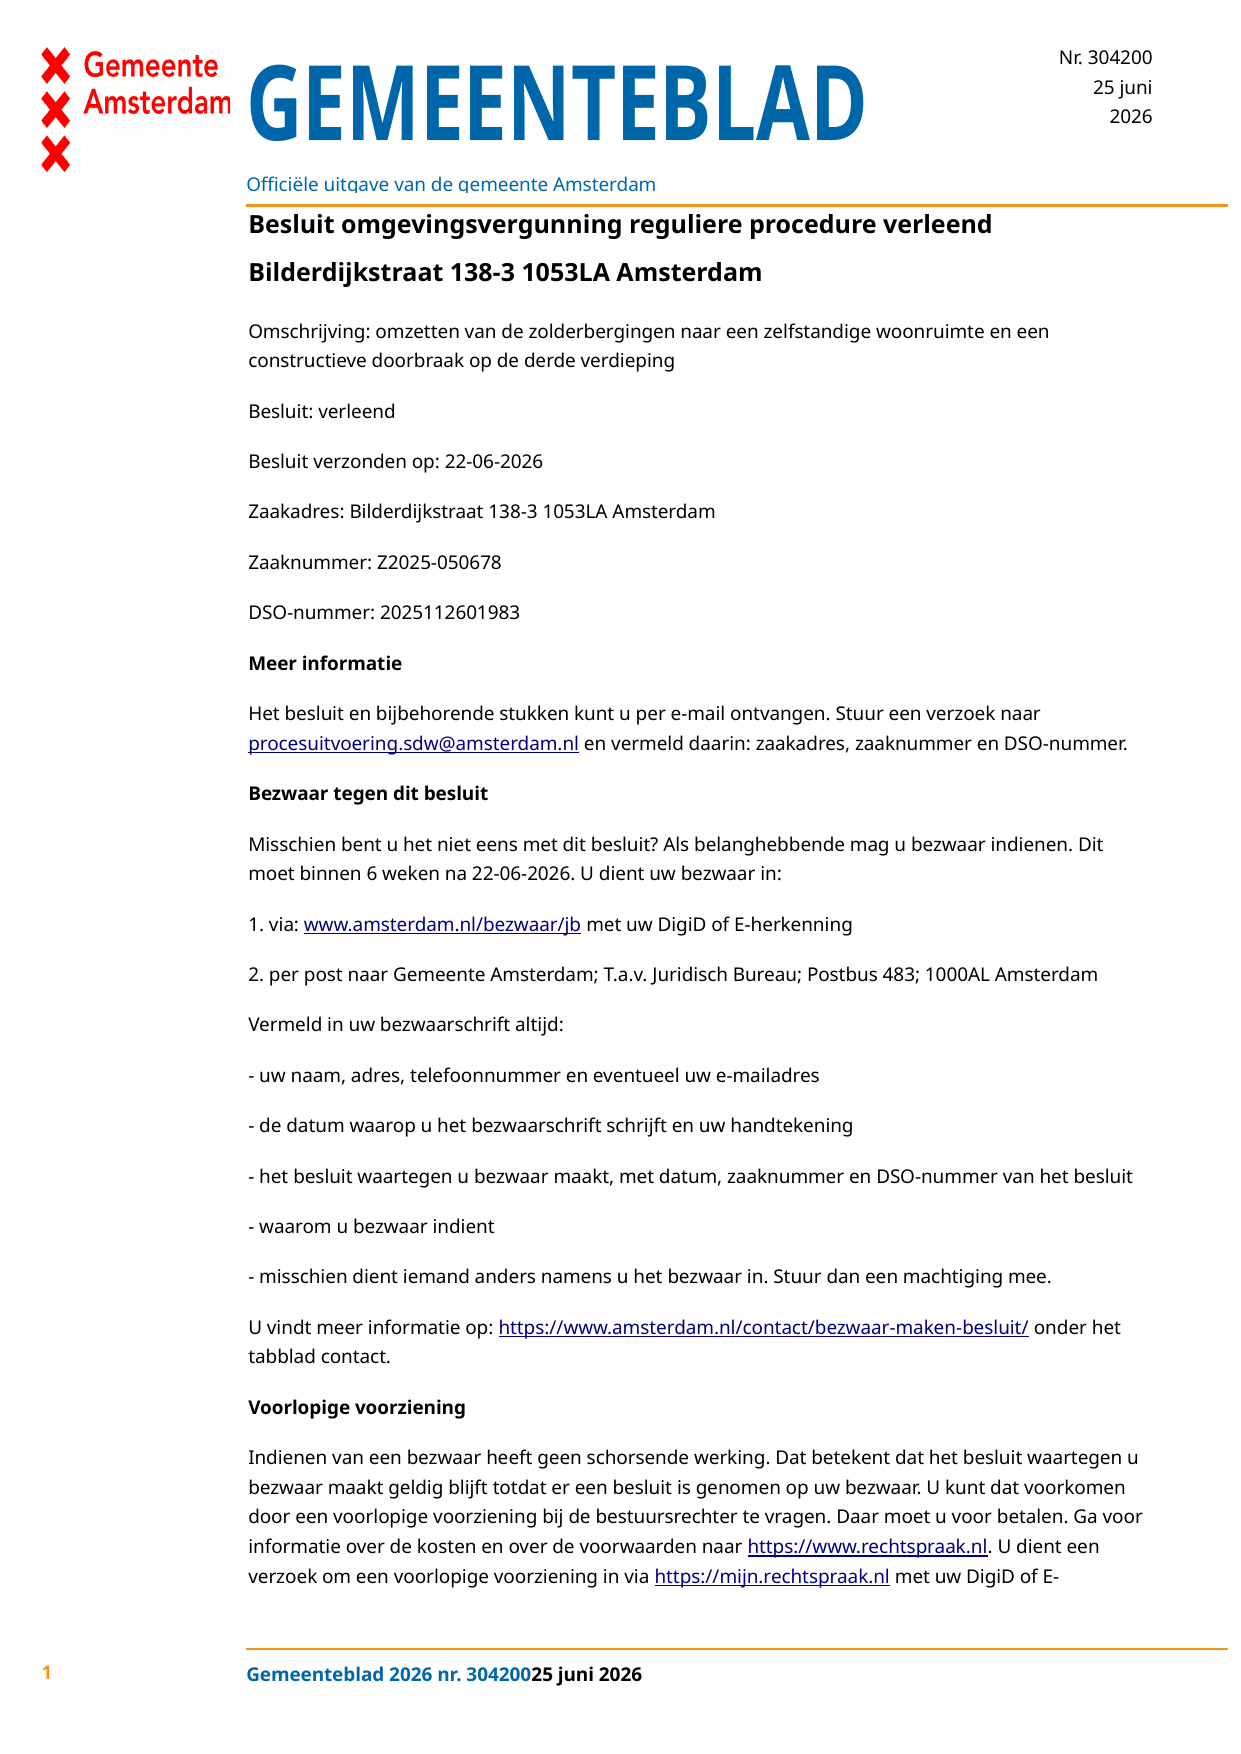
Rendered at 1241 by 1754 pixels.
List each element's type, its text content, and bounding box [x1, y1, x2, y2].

text Indienen van een bezwaar heeft geen schorsende werking. Dat betekent dat het besluit waartegen u bezwaar maakt geldig blijft totdat er een besluit is genomen op uw bezwaar. U kunt dat voorkomen door een voorlopige voorziening bij de bestuursrechter te vragen. Daar moet u voor betalen. Ga voor informatie over de kosten en over de voorwaarden naar https://www.rechtspraak.nl. U dient een verzoek om een voorlopige voorziening in via https://mijn.rechtspraak.nl met uw DigiD of E- [248, 1444, 1152, 1589]
text Misschien bent u het niet eens met dit besluit? Als belanghebbende mag u bezwaar indienen. Dit moet binnen 6 weken na 22-06-2026. U dient uw bezwaar in: [248, 831, 1152, 886]
text Besluit verzonden op: 22-06-2026 [248, 448, 1152, 474]
picture [41, 47, 231, 172]
text - de datum waarop u het bezwaarschrift schrijft en uw handtekening [248, 1112, 1152, 1138]
text 2. per post naar Gemeente Amsterdam; T.a.v. Juridisch Bureau; Postbus 483; 1000AL Amsterdam [248, 961, 1152, 987]
text - waarom u bezwaar indient [248, 1213, 1152, 1239]
text Zaakadres: Bilderdijkstraat 138-3 1053LA Amsterdam [248, 499, 1152, 524]
text U vindt meer informatie op: https://www.amsterdam.nl/contact/bezwaar-maken-besluit/ onder het tabblad contact. [248, 1314, 1152, 1369]
text Besluit: verleend [248, 398, 1152, 424]
text 1. via: www.amsterdam.nl/bezwaar/jb met uw DigiD of E-herkenning [248, 911, 1152, 937]
text Meer informatie [248, 650, 1152, 676]
text - uw naam, adres, telefoonnummer en eventueel uw e-mailadres [248, 1062, 1152, 1088]
text DSO-nummer: 2025112601983 [248, 599, 1152, 625]
text Voorlopige voorziening [248, 1394, 1152, 1420]
text Bezwaar tegen dit besluit [248, 780, 1152, 806]
text Het besluit en bijbehorende stukken kunt u per e-mail ontvangen. Stuur een verzoek naar procesuitvoering.sdw@amsterdam.nl en vermeld daarin: zaakadres, zaaknummer en DSO-nummer. [248, 700, 1152, 756]
text Besluit omgevingsvergunning reguliere procedure verleend Bilderdijkstraat 138-3 1053LA Amsterdam [248, 207, 1152, 288]
text - misschien dient iemand anders namens u het bezwaar in. Stuur dan een machtiging mee. [248, 1264, 1152, 1289]
text - het besluit waartegen u bezwaar maakt, met datum, zaaknummer en DSO-nummer van het besluit [248, 1163, 1152, 1189]
text Zaaknummer: Z2025-050678 [248, 549, 1152, 575]
text Omschrijving: omzetten van de zolderbergingen naar een zelfstandige woonruimte en een constructieve doorbraak op de derde verdieping [248, 318, 1152, 373]
text Vermeld in uw bezwaarschrift altijd: [248, 1012, 1152, 1037]
